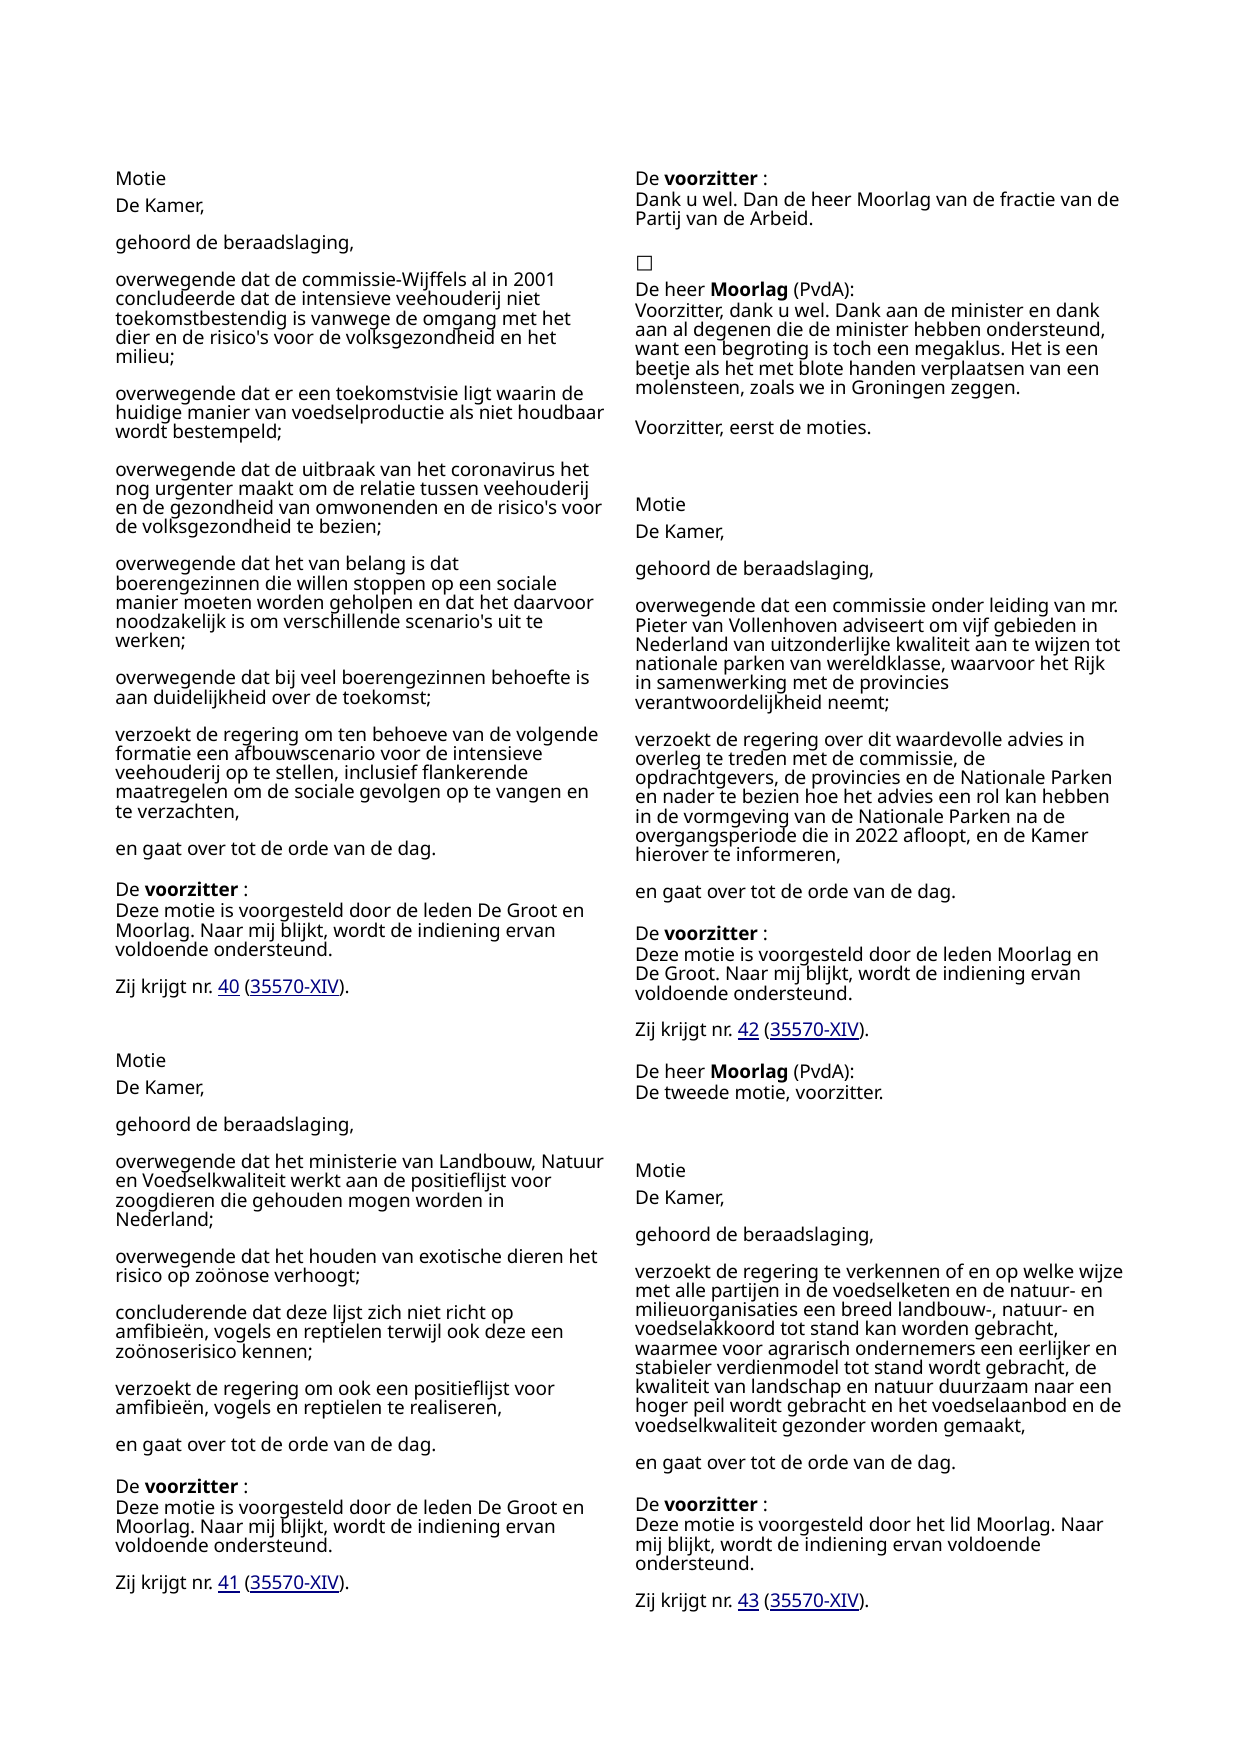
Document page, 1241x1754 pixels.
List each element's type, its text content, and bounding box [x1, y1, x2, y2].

text Zij krijgt nr. 43 (35570-XIV). [635, 1592, 1125, 1611]
text en gaat over tot de orde van de dag. [115, 840, 605, 859]
text Dank u wel. Dan de heer Moorlag van de fractie van de Partij van de Arbeid. [635, 191, 1125, 229]
text De Kamer, [115, 1079, 605, 1098]
text overwegende dat de uitbraak van het coronavirus het nog urgenter maakt om de relatie tussen veehouderij en de gezondheid van omwonenden en de risico's voor de volksgezondheid te bezien; [115, 461, 605, 538]
text verzoekt de regering over dit waardevolle advies in overleg te treden met de commissie, de opdrachtgevers, de provincies en de Nationale Parken en nader te bezien hoe het advies een rol kan hebben in de vormgeving van de Nationale Parken na de overgangsperiode die in 2022 afloopt, en de Kamer hierover te informeren, [635, 731, 1125, 866]
text verzoekt de regering om ook een positieflijst voor amfibieën, vogels en reptielen te realiseren, [115, 1380, 605, 1418]
text en gaat over tot de orde van de dag. [635, 883, 1125, 902]
text Zij krijgt nr. 40 (35570-XIV). [115, 978, 605, 997]
text en gaat over tot de orde van de dag. [115, 1436, 605, 1455]
text Zij krijgt nr. 41 (35570-XIV). [115, 1574, 605, 1593]
text Motie [115, 165, 605, 191]
text verzoekt de regering te verkennen of en op welke wijze met alle partijen in de voedselketen en de natuur- en milieuorganisaties een breed landbouw-, natuur- en voedselakkoord tot stand kan worden gebracht, waarmee voor agrarisch ondernemers een eerlijker en stabieler verdienmodel tot stand wordt gebracht, de kwaliteit van landschap en natuur duurzaam naar een hoger peil wordt gebracht en het voedselaanbod en de voedselkwaliteit gezonder worden gemaakt, [635, 1263, 1125, 1436]
text Motie [635, 1157, 1125, 1183]
text overwegende dat een commissie onder leiding van mr. Pieter van Vollenhoven adviseert om vijf gebieden in Nederland van uitzonderlijke kwaliteit aan te wijzen tot nationale parken van wereldklasse, waarvoor het Rijk in samenwerking met de provincies verantwoordelijkheid neemt; [635, 597, 1125, 713]
text Motie [635, 492, 1125, 517]
text verzoekt de regering om ten behoeve van de volgende formatie een afbouwscenario voor de intensieve veehouderij op te stellen, inclusief flankerende maatregelen om de sociale gevolgen op te vangen en te verzachten, [115, 726, 605, 822]
text gehoord de beraadslaging, [115, 1116, 605, 1136]
text De Kamer, [635, 523, 1125, 543]
text Voorzitter, dank u wel. Dank aan de minister en dank aan al degenen die de minister hebben ondersteund, want een begroting is toch een megaklus. Het is een beetje als het met blote handen verplaatsen van een molensteen, zoals we in Groningen zeggen. [635, 302, 1125, 398]
text Deze motie is voorgesteld door de leden De Groot en Moorlag. Naar mij blijkt, wordt de indiening ervan voldoende ondersteund. [115, 1499, 605, 1557]
text De Kamer, [115, 197, 605, 216]
text Zij krijgt nr. 42 (35570-XIV). [635, 1021, 1125, 1041]
text Deze motie is voorgesteld door het lid Moorlag. Naar mij blijkt, wordt de indiening ervan voldoende ondersteund. [635, 1516, 1125, 1574]
text overwegende dat het ministerie van Landbouw, Natuur en Voedselkwaliteit werkt aan de positieflijst voor zoogdieren die gehouden mogen worden in Nederland; [115, 1153, 605, 1230]
text Motie [115, 1048, 605, 1073]
text De heer Moorlag (PvdA): [635, 276, 1125, 302]
text en gaat over tot de orde van de dag. [635, 1454, 1125, 1473]
text Deze motie is voorgesteld door de leden De Groot en Moorlag. Naar mij blijkt, wordt de indiening ervan voldoende ondersteund. [115, 902, 605, 960]
text gehoord de beraadslaging, [635, 1226, 1125, 1245]
text overwegende dat het houden van exotische dieren het risico op zoönose verhoogt; [115, 1248, 605, 1287]
text De voorzitter : [635, 920, 1125, 946]
text Deze motie is voorgesteld door de leden Moorlag en De Groot. Naar mij blijkt, wordt de indiening ervan voldoende ondersteund. [635, 946, 1125, 1004]
text ⬜ [635, 250, 1125, 276]
text De voorzitter : [115, 877, 605, 902]
text overwegende dat de commissie-Wijffels al in 2001 concludeerde dat de intensieve veehouderij niet toekomstbestendig is vanwege de omgang met het dier en de risico's voor de volksgezondheid en het milieu; [115, 271, 605, 367]
text Voorzitter, eerst de moties. [635, 419, 1125, 438]
text gehoord de beraadslaging, [115, 234, 605, 253]
text De voorzitter : [635, 165, 1125, 191]
text De voorzitter : [115, 1473, 605, 1499]
text De heer Moorlag (PvdA): [635, 1058, 1125, 1084]
text concluderende dat deze lijst zich niet richt op amfibieën, vogels en reptielen terwijl ook deze een zoönoserisico kennen; [115, 1304, 605, 1362]
text overwegende dat het van belang is dat boerengezinnen die willen stoppen op een sociale manier moeten worden geholpen en dat het daarvoor noodzakelijk is om verschillende scenario's uit te werken; [115, 555, 605, 652]
text overwegende dat bij veel boerengezinnen behoefte is aan duidelijkheid over de toekomst; [115, 669, 605, 708]
text De Kamer, [635, 1189, 1125, 1208]
text De voorzitter : [635, 1491, 1125, 1516]
text gehoord de beraadslaging, [635, 560, 1125, 579]
text De tweede motie, voorzitter. [635, 1084, 1125, 1103]
text overwegende dat er een toekomstvisie ligt waarin de huidige manier van voedselproductie als niet houdbaar wordt bestempeld; [115, 385, 605, 443]
